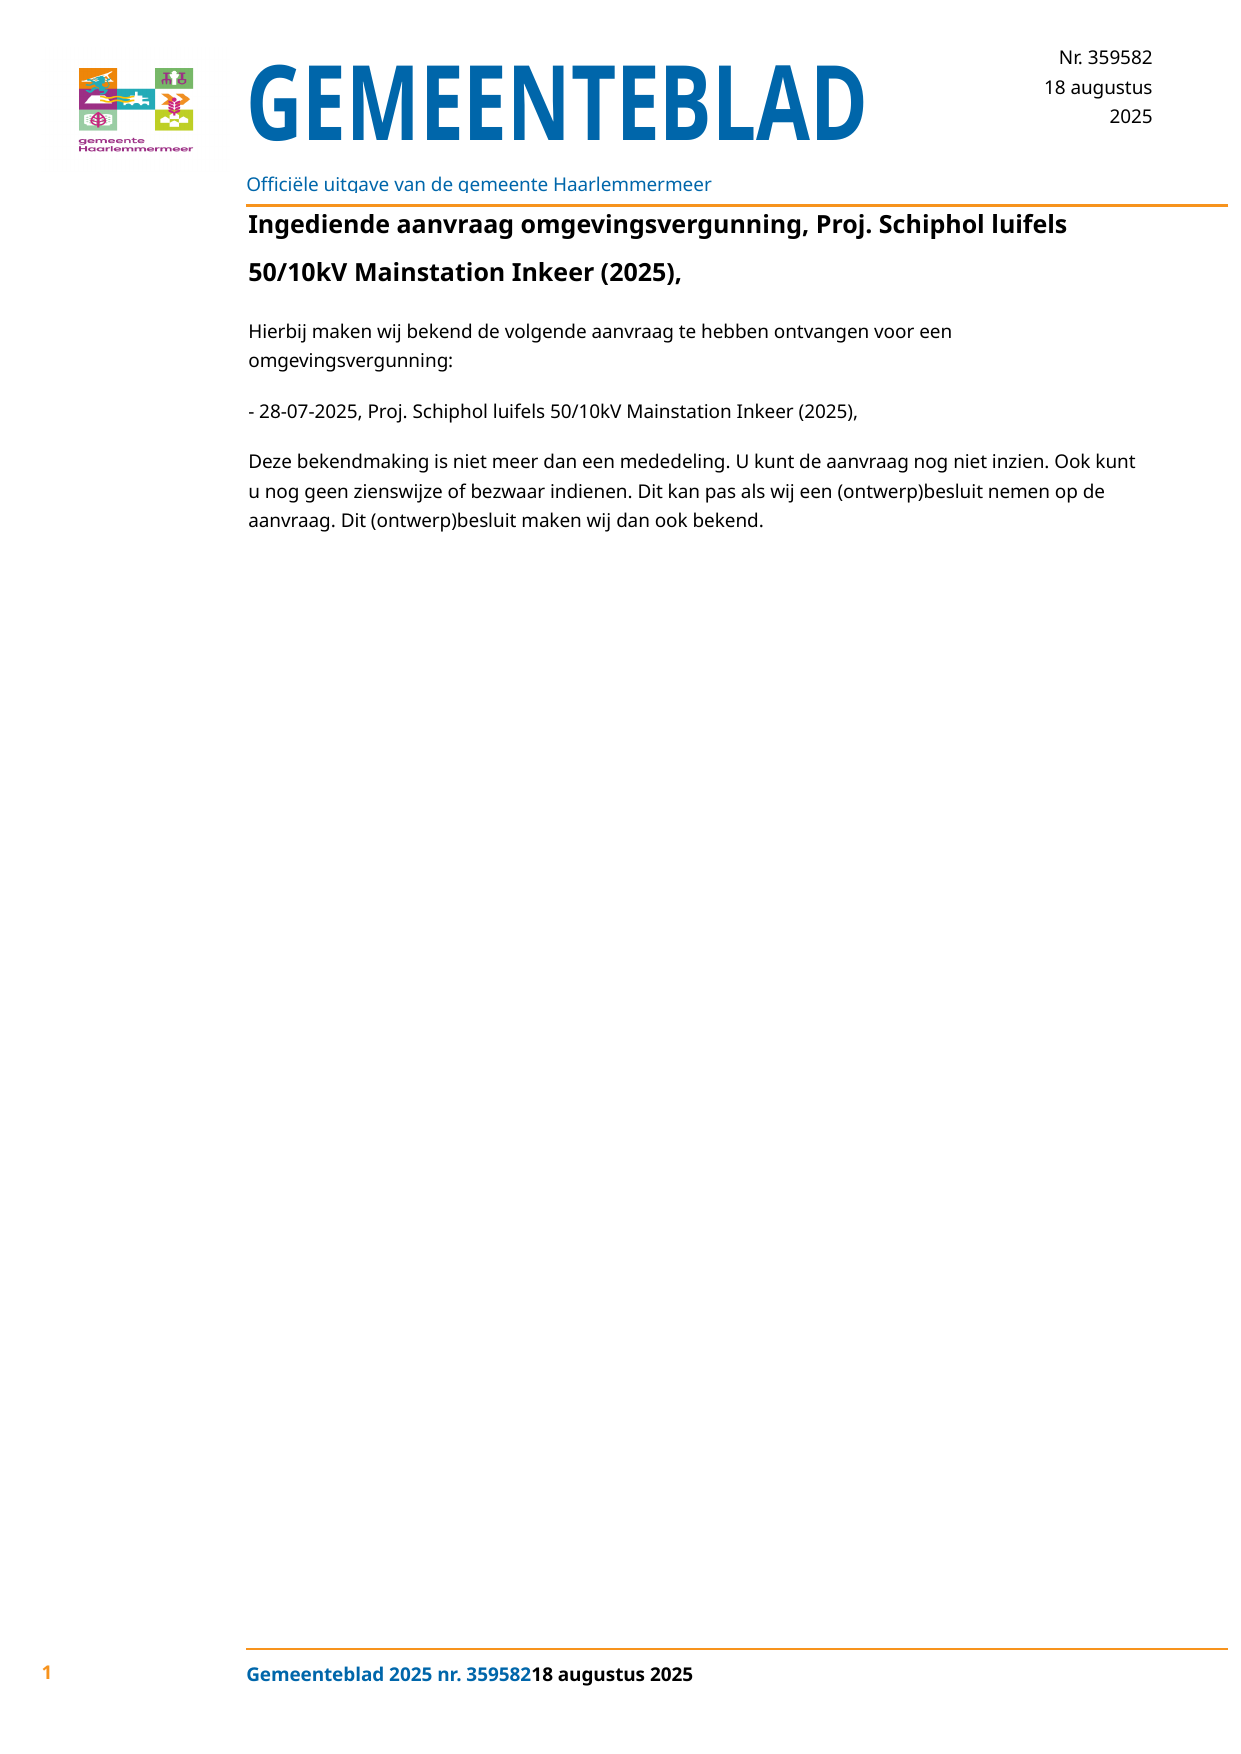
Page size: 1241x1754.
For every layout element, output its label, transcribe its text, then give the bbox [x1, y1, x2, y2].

text - 28-07-2025, Proj. Schiphol luifels 50/10kV Mainstation Inkeer (2025), [248, 398, 1152, 424]
text Ingediende aanvraag omgevingsvergunning, Proj. Schiphol luifels 50/10kV Mainstation Inkeer (2025), [248, 207, 1152, 288]
text Deze bekendmaking is niet meer dan een mededeling. U kunt de aanvraag nog niet inzien. Ook kunt u nog geen zienswijze of bezwaar indienen. Dit kan pas als wij een (ontwerp)besluit nemen op de aanvraag. Dit (ontwerp)besluit maken wij dan ook bekend. [248, 448, 1152, 533]
picture [41, 47, 231, 172]
text Hierbij maken wij bekend de volgende aanvraag te hebben ontvangen voor een omgevingsvergunning: [248, 318, 1152, 373]
